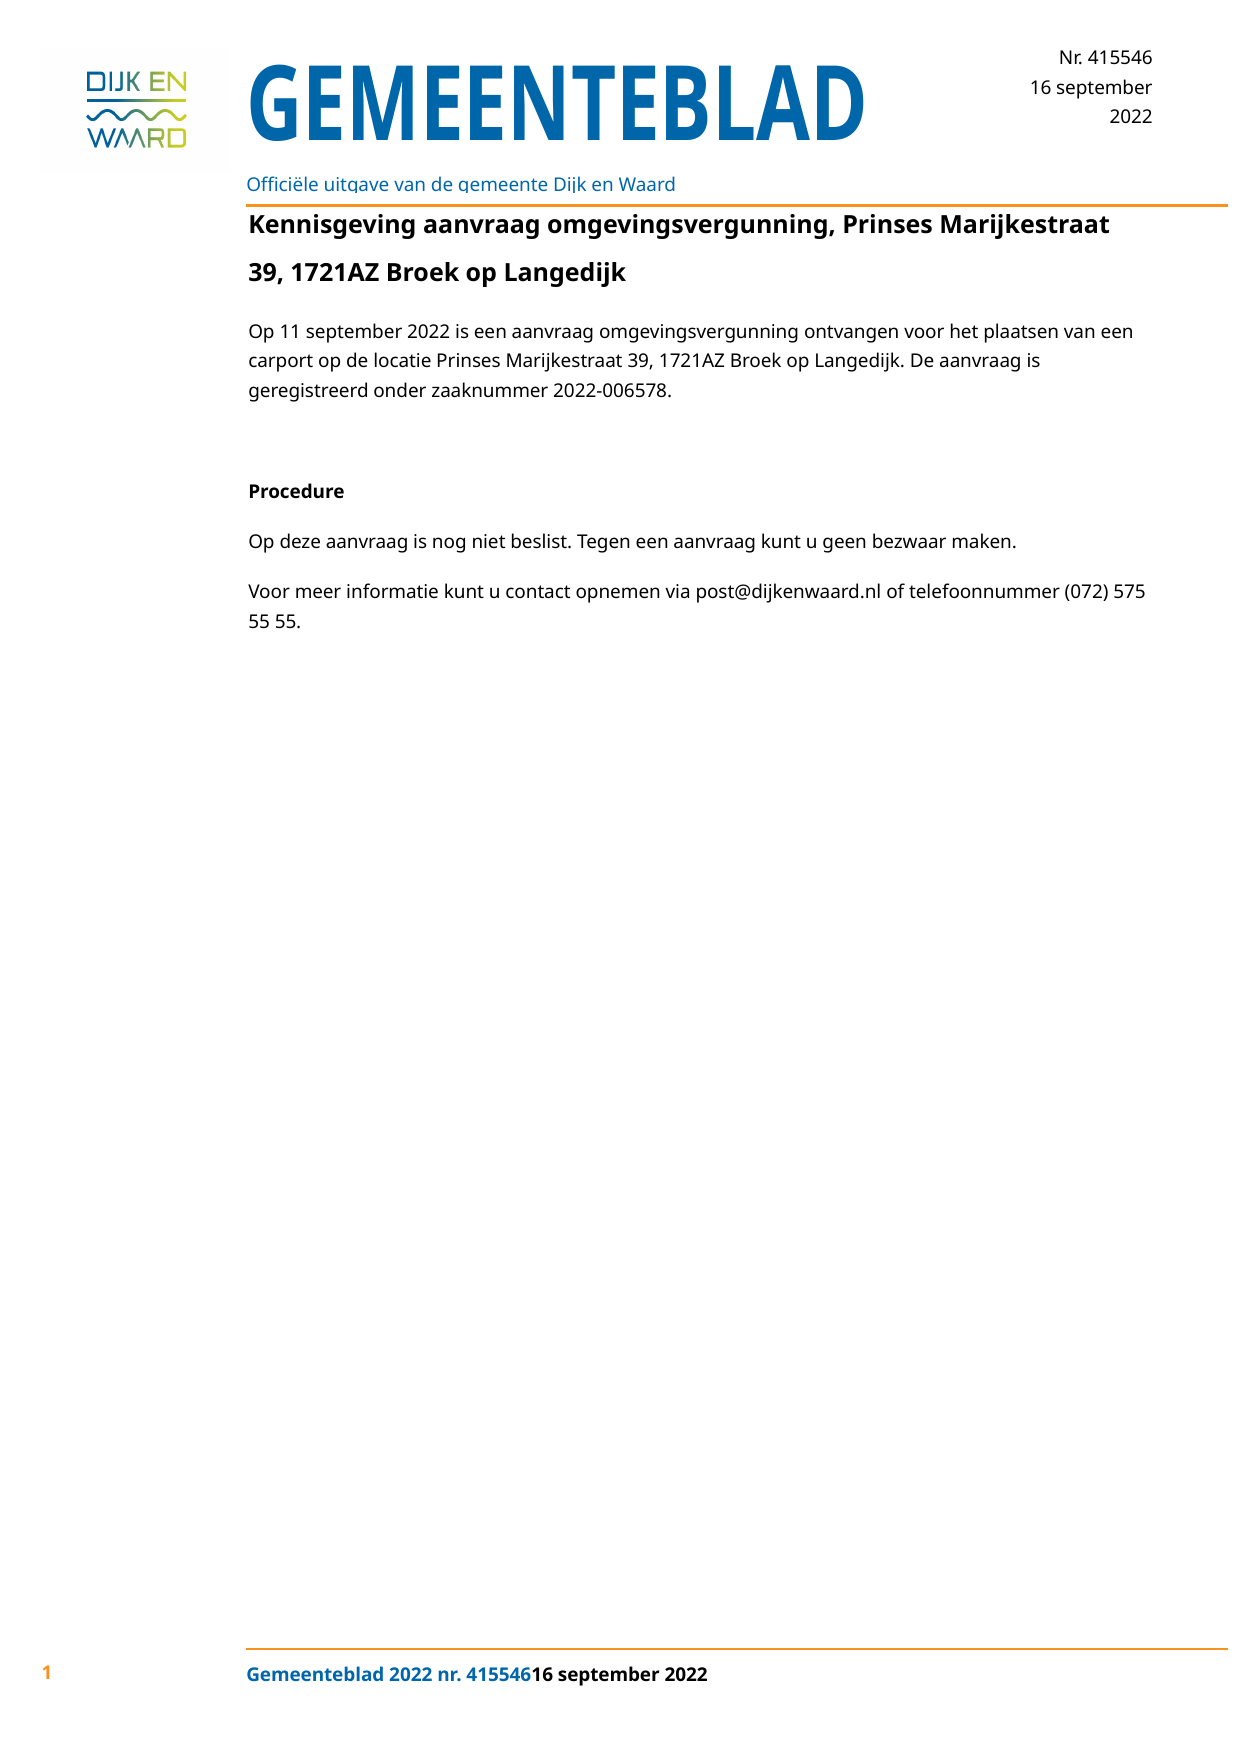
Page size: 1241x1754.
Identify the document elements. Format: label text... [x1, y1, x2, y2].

text Kennisgeving aanvraag omgevingsvergunning, Prinses Marijkestraat 39, 1721AZ Broek op Langedijk [248, 207, 1152, 288]
text Op 11 september 2022 is een aanvraag omgevingsvergunning ontvangen voor het plaatsen van een carport op de locatie Prinses Marijkestraat 39, 1721AZ Broek op Langedijk. De aanvraag is geregistreerd onder zaaknummer 2022-006578. [248, 318, 1152, 403]
picture [41, 47, 231, 172]
text Procedure [248, 478, 1152, 504]
text Op deze aanvraag is nog niet beslist. Tegen een aanvraag kunt u geen bezwaar maken. [248, 528, 1152, 554]
text Voor meer informatie kunt u contact opnemen via post@dijkenwaard.nl of telefoonnummer (072) 575 55 55. [248, 579, 1152, 634]
